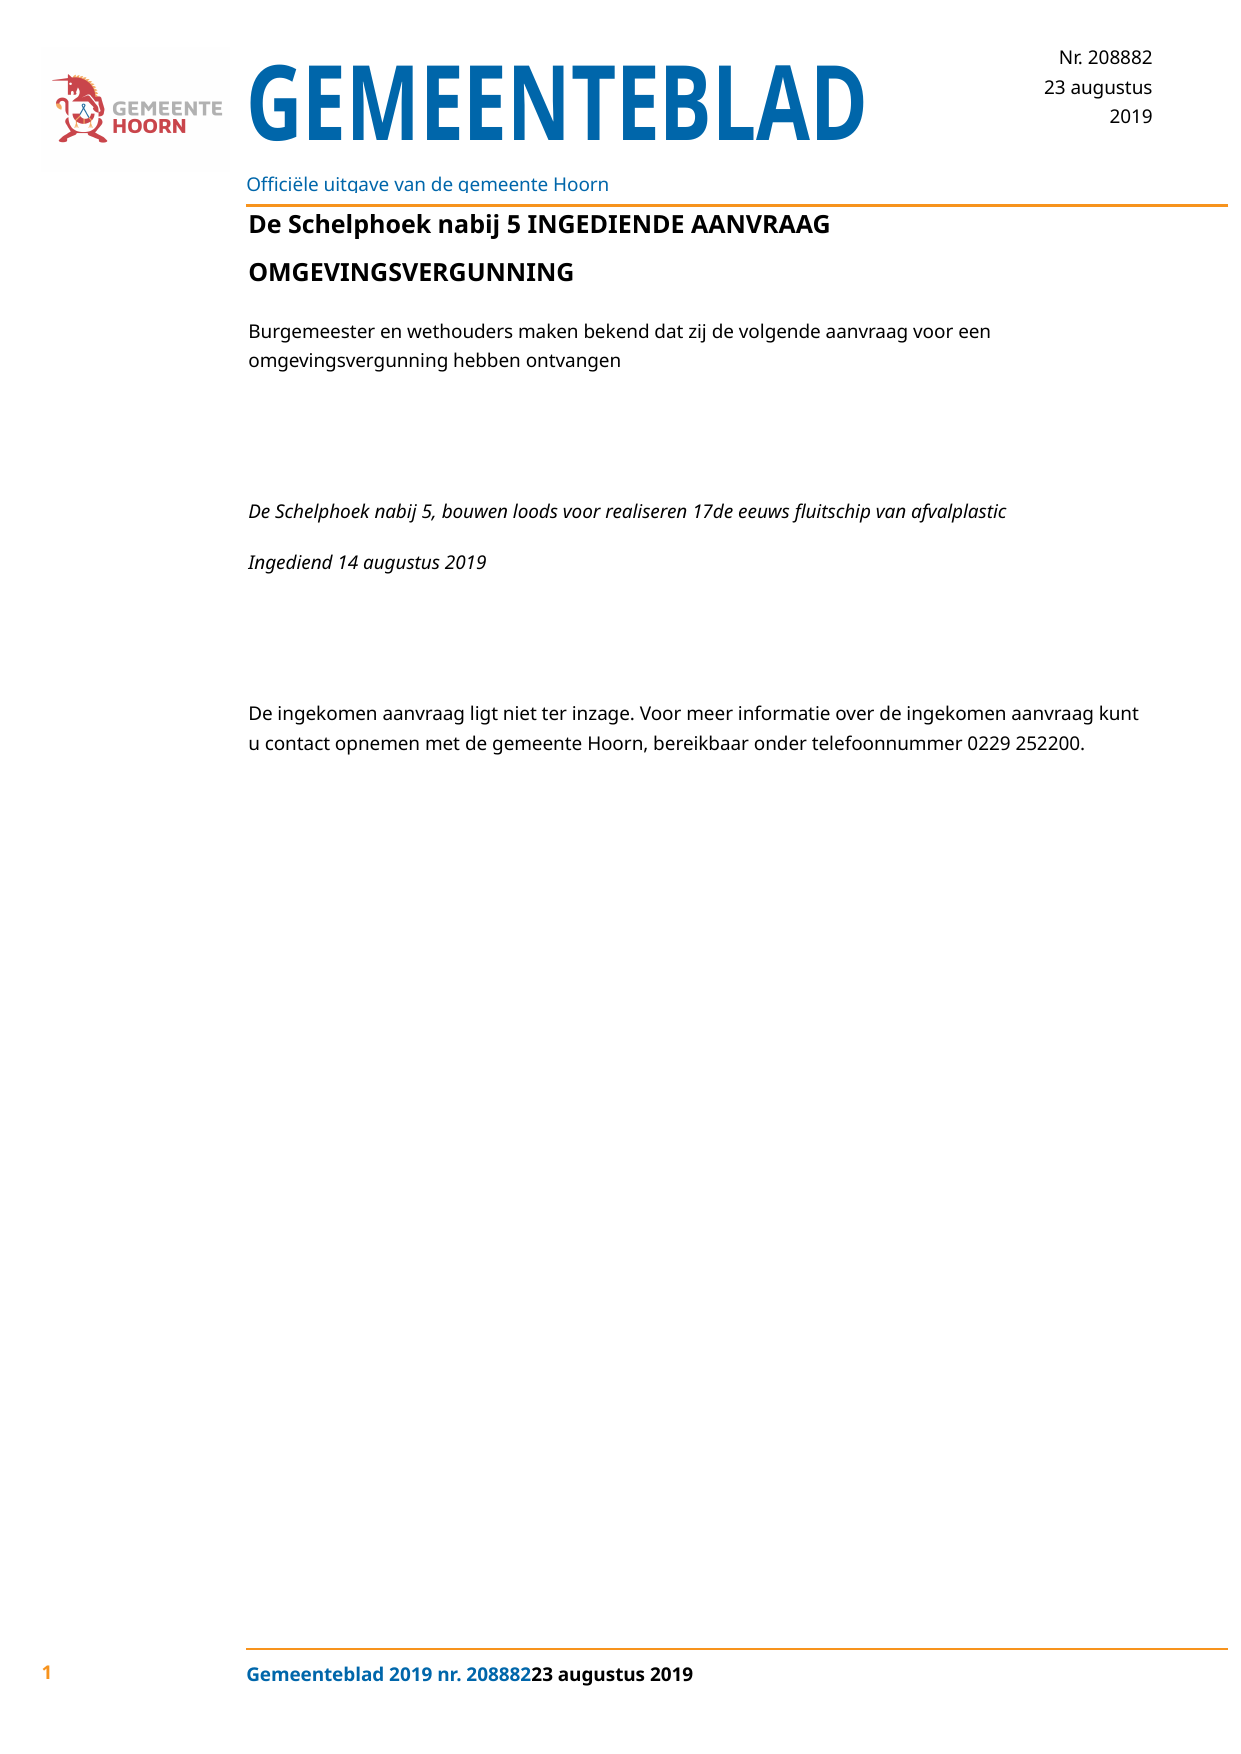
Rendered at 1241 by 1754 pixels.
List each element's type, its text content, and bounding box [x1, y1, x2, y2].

text De Schelphoek nabij 5, bouwen loods voor realiseren 17de eeuws fluitschip van afvalplastic [248, 499, 1152, 524]
picture [41, 47, 231, 172]
text De ingekomen aanvraag ligt niet ter inzage. Voor meer informatie over de ingekomen aanvraag kunt u contact opnemen met de gemeente Hoorn, bereikbaar onder telefoonnummer 0229 252200. [248, 700, 1152, 756]
text Ingediend 14 augustus 2019 [248, 549, 1152, 575]
text Burgemeester en wethouders maken bekend dat zij de volgende aanvraag voor een omgevingsvergunning hebben ontvangen [248, 318, 1152, 373]
text De Schelphoek nabij 5 INGEDIENDE AANVRAAG OMGEVINGSVERGUNNING [248, 207, 1152, 288]
